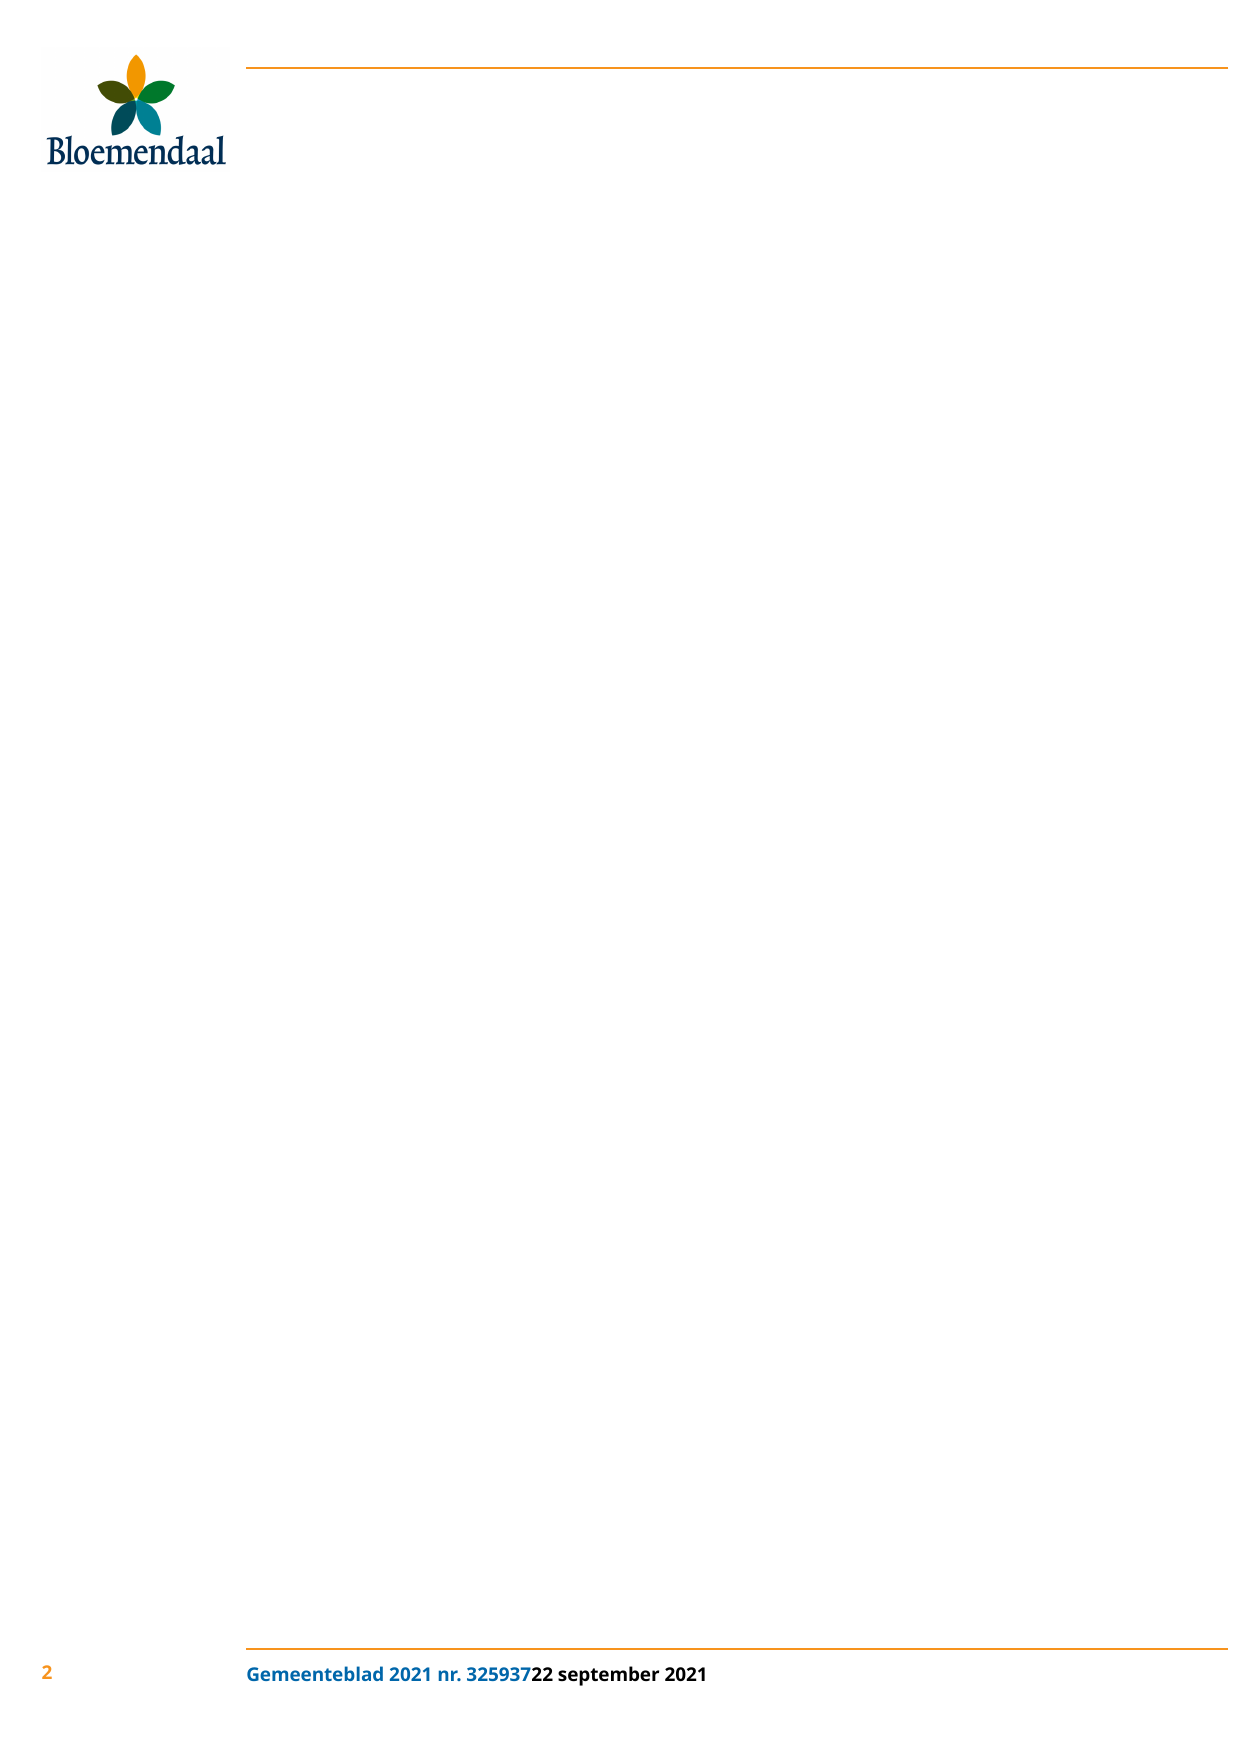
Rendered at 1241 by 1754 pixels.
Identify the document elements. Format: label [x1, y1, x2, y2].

picture [41, 47, 231, 172]
